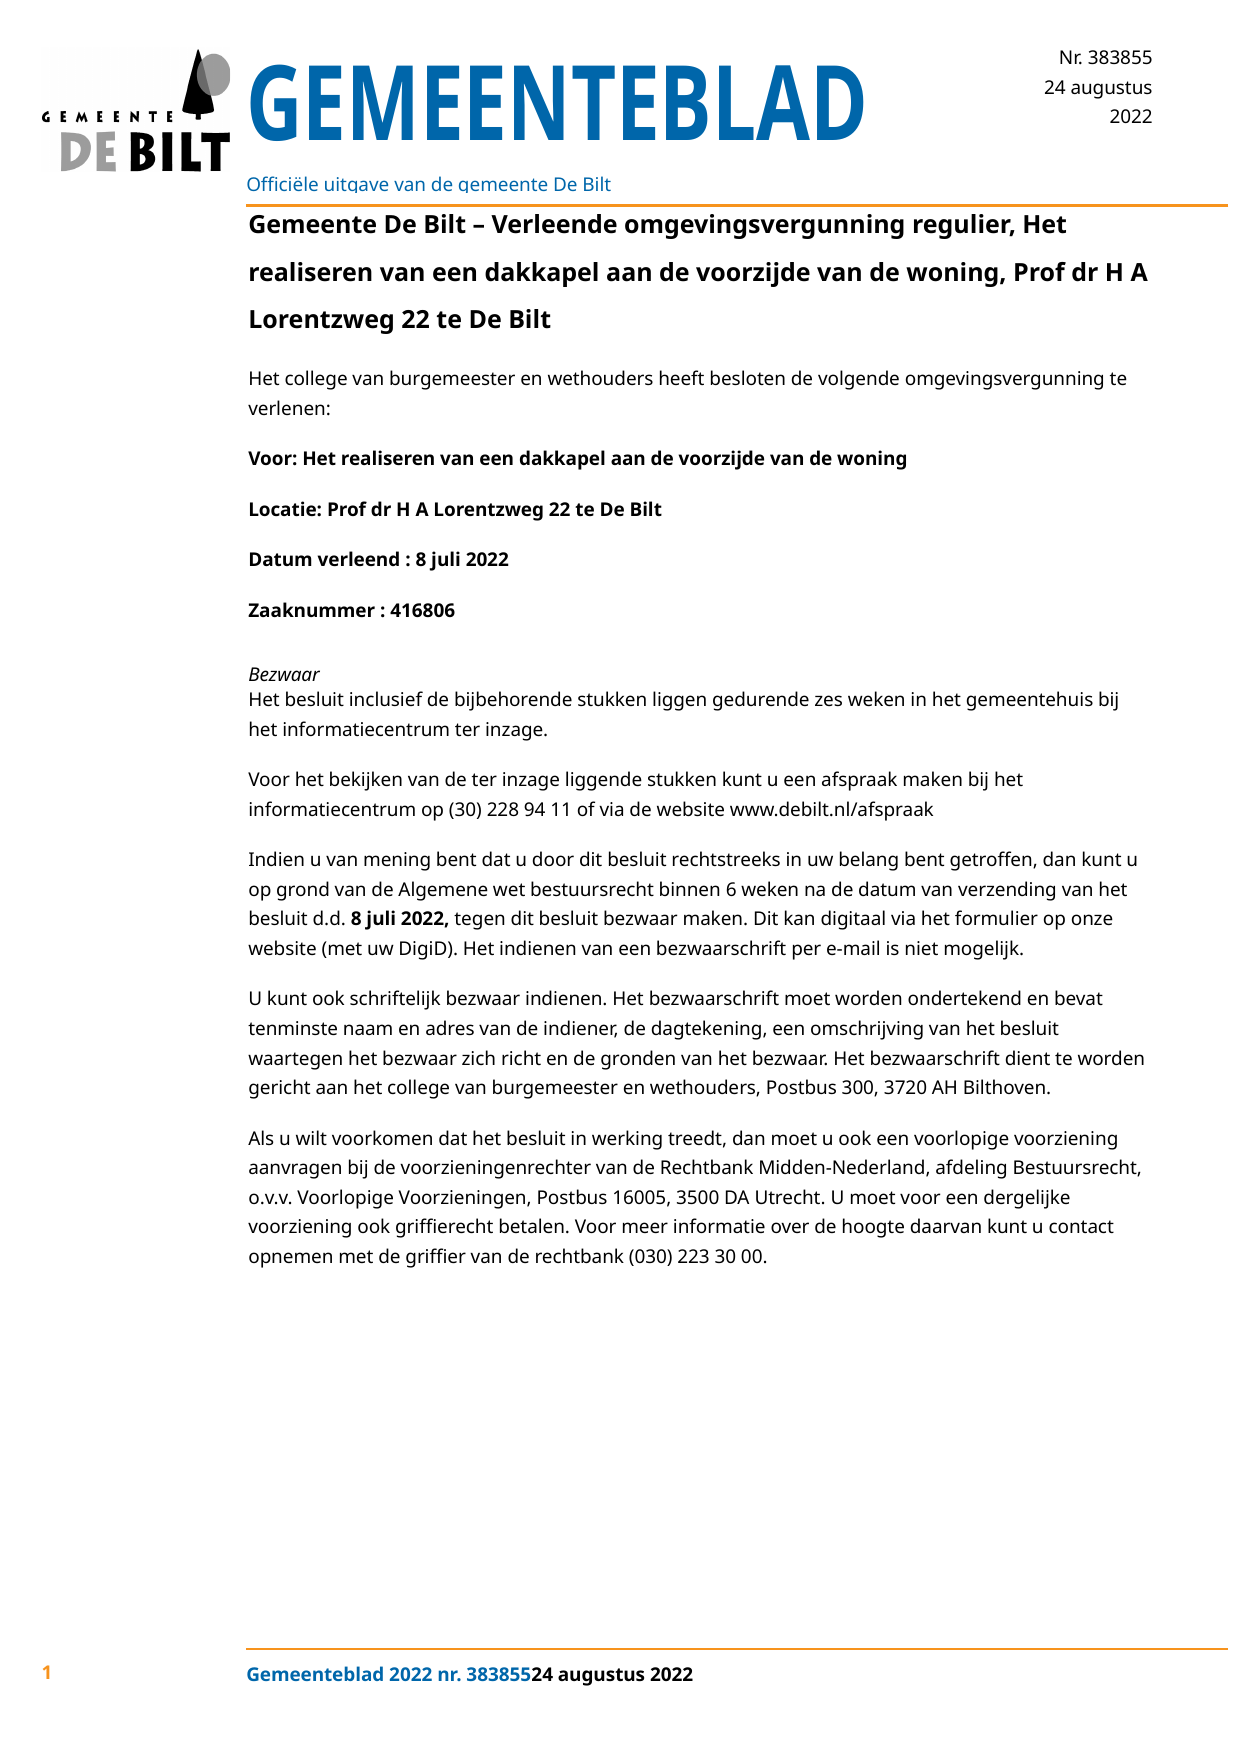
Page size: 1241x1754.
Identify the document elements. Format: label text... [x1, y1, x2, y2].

text Als u wilt voorkomen dat het besluit in werking treedt, dan moet u ook een voorlopige voorziening aanvragen bij de voorzieningenrechter van de Rechtbank Midden-Nederland, afdeling Bestuursrecht, o.v.v. Voorlopige Voorzieningen, Postbus 16005, 3500 DA Utrecht. U moet voor een dergelijke voorziening ook griffierecht betalen. Voor meer informatie over de hoogte daarvan kunt u contact opnemen met de griffier van de rechtbank (030) 223 30 00. [248, 1125, 1152, 1269]
text Gemeente De Bilt – Verleende omgevingsvergunning regulier, Het realiseren van een dakkapel aan de voorzijde van de woning, Prof dr H A Lorentzweg 22 te De Bilt [248, 207, 1152, 336]
text Locatie: Prof dr H A Lorentzweg 22 te De Bilt [248, 496, 1152, 522]
text Datum verleend : 8 juli 2022 [248, 546, 1152, 572]
text Voor: Het realiseren van een dakkapel aan de voorzijde van de woning [248, 446, 1152, 471]
text Het besluit inclusief de bijbehorende stukken liggen gedurende zes weken in het gemeentehuis bij het informatiecentrum ter inzage. [248, 686, 1152, 742]
text Het college van burgemeester en wethouders heeft besloten de volgende omgevingsvergunning te verlenen: [248, 366, 1152, 421]
text Voor het bekijken van de ter inzage liggende stukken kunt u een afspraak maken bij het informatiecentrum op (30) 228 94 11 of via de website www.debilt.nl/afspraak [248, 766, 1152, 822]
text U kunt ook schriftelijk bezwaar indienen. Het bezwaarschrift moet worden ondertekend en bevat tenminste naam en adres van de indiener, de dagtekening, een omschrijving van het besluit waartegen het bezwaar zich richt en de gronden van het bezwaar. Het bezwaarschrift dient te worden gericht aan het college van burgemeester en wethouders, Postbus 300, 3720 AH Bilthoven. [248, 986, 1152, 1100]
picture [41, 47, 231, 172]
text Zaaknummer : 416806 [248, 597, 1152, 622]
text Indien u van mening bent dat u door dit besluit rechtstreeks in uw belang bent getroffen, dan kunt u op grond van de Algemene wet bestuursrecht binnen 6 weken na de datum van verzending van het besluit d.d. 8 juli 2022, tegen dit besluit bezwaar maken. Dit kan digitaal via het formulier op onze website (met uw DigiD). Het indienen van een bezwaarschrift per e-mail is niet mogelijk. [248, 846, 1152, 961]
text Bezwaar [248, 661, 1152, 686]
